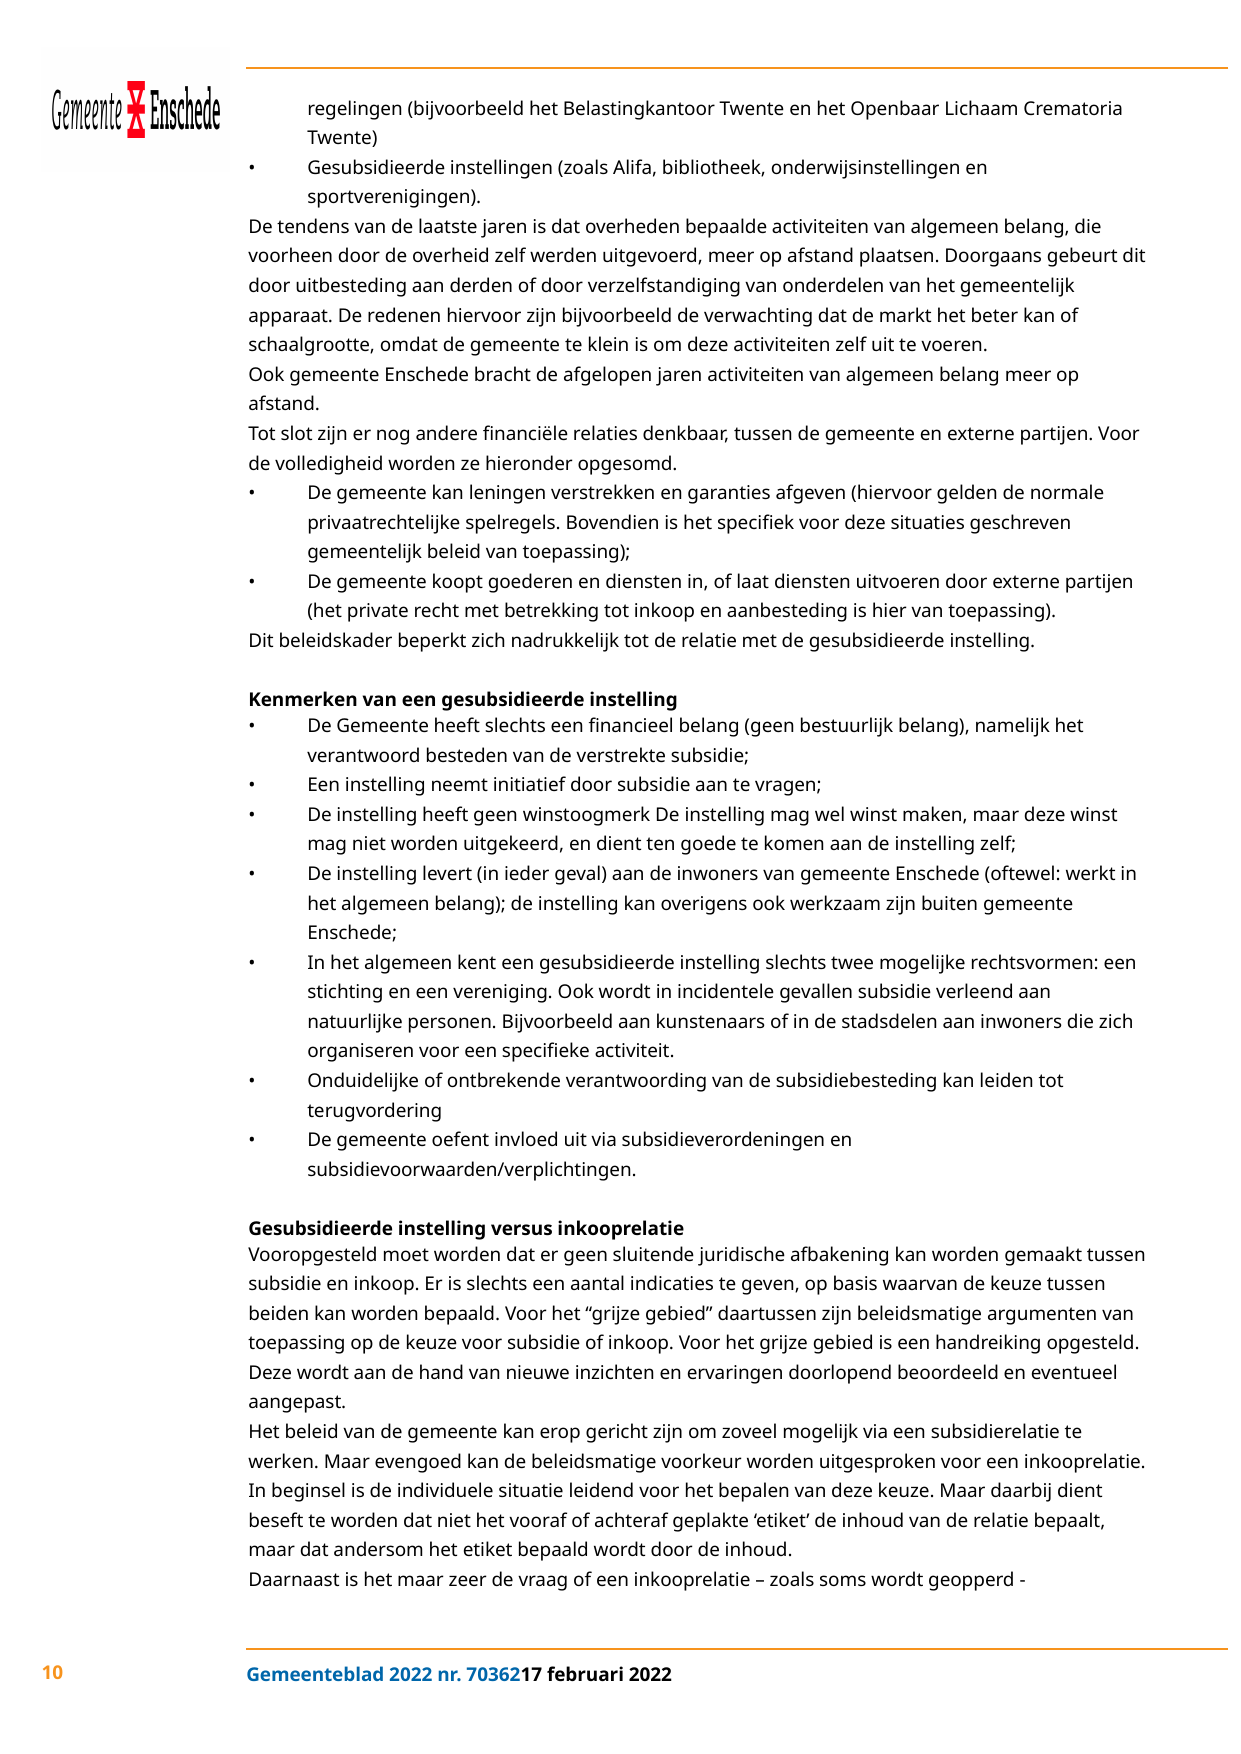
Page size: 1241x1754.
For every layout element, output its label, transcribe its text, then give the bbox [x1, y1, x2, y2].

list De Gemeente heeft slechts een financieel belang (geen bestuurlijk belang), namelijk het verantwoord besteden van de verstrekte subsidie; [248, 712, 1152, 767]
text Gesubsidieerde instelling versus inkooprelatie [248, 1215, 1152, 1241]
list In het algemeen kent een gesubsidieerde instelling slechts twee mogelijke rechtsvormen: een stichting en een vereniging. Ook wordt in incidentele gevallen subsidie verleend aan natuurlijke personen. Bijvoorbeeld aan kunstenaars of in de stadsdelen aan inwoners die zich organiseren voor een specifieke activiteit. [248, 949, 1152, 1063]
list De gemeente koopt goederen en diensten in, of laat diensten uitvoeren door externe partijen (het private recht met betrekking tot inkoop en aanbesteding is hier van toepassing). [248, 568, 1152, 623]
text Vooropgesteld moet worden dat er geen sluitende juridische afbakening kan worden gemaakt tussen subsidie en inkoop. Er is slechts een aantal indicaties te geven, op basis waarvan de keuze tussen beiden kan worden bepaald. Voor het “grijze gebied” daartussen zijn beleidsmatige argumenten van toepassing op de keuze voor subsidie of inkoop. Voor het grijze gebied is een handreiking opgesteld. Deze wordt aan de hand van nieuwe inzichten en ervaringen doorlopend beoordeeld en eventueel aangepast. [248, 1241, 1152, 1414]
text Dit beleidskader beperkt zich nadrukkelijk tot de relatie met de gesubsidieerde instelling. [248, 627, 1152, 653]
text Daarnaast is het maar zeer de vraag of een inkooprelatie – zoals soms wordt geopperd [248, 1566, 1152, 1592]
list De instelling heeft geen winstoogmerk De instelling mag wel winst maken, maar deze winst mag niet worden uitgekeerd, en dient ten goede te komen aan de instelling zelf; [248, 801, 1152, 856]
list De gemeente kan leningen verstrekken en garanties afgeven (hiervoor gelden de normale privaatrechtelijke spelregels. Bovendien is het specifiek voor deze situaties geschreven gemeentelijk beleid van toepassing); [248, 479, 1152, 564]
list regelingen (bijvoorbeeld het Belastingkantoor Twente en het Openbaar Lichaam Crematoria Twente) [248, 95, 1152, 150]
text Tot slot zijn er nog andere financiële relaties denkbaar, tussen de gemeente en externe partijen. Voor de volledigheid worden ze hieronder opgesomd. [248, 420, 1152, 476]
text Kenmerken van een gesubsidieerde instelling [248, 686, 1152, 712]
list De gemeente oefent invloed uit via subsidieverordeningen en subsidievoorwaarden/verplichtingen. [248, 1126, 1152, 1182]
text De tendens van de laatste jaren is dat overheden bepaalde activiteiten van algemeen belang, die voorheen door de overheid zelf werden uitgevoerd, meer op afstand plaatsen. Doorgaans gebeurt dit door uitbesteding aan derden of door verzelfstandiging van onderdelen van het gemeentelijk apparaat. De redenen hiervoor zijn bijvoorbeeld de verwachting dat de markt het beter kan of schaalgrootte, omdat de gemeente te klein is om deze activiteiten zelf uit te voeren. [248, 213, 1152, 357]
list Een instelling neemt initiatief door subsidie aan te vragen; [248, 771, 1152, 797]
picture [41, 47, 231, 172]
list De instelling levert (in ieder geval) aan de inwoners van gemeente Enschede (oftewel: werkt in het algemeen belang); de instelling kan overigens ook werkzaam zijn buiten gemeente Enschede; [248, 860, 1152, 945]
text Ook gemeente Enschede bracht de afgelopen jaren activiteiten van algemeen belang meer op afstand. [248, 361, 1152, 416]
list Gesubsidieerde instellingen (zoals Alifa, bibliotheek, onderwijsinstellingen en sportverenigingen). [248, 154, 1152, 209]
list Onduidelijke of ontbrekende verantwoording van de subsidiebesteding kan leiden tot terugvordering [248, 1067, 1152, 1122]
text Het beleid van de gemeente kan erop gericht zijn om zoveel mogelijk via een subsidierelatie te werken. Maar evengoed kan de beleidsmatige voorkeur worden uitgesproken voor een inkooprelatie. In beginsel is de individuele situatie leidend voor het bepalen van deze keuze. Maar daarbij dient beseft te worden dat niet het vooraf of achteraf geplakte ‘etiket’ de inhoud van de relatie bepaalt, maar dat andersom het etiket bepaald wordt door de inhoud. [248, 1418, 1152, 1562]
